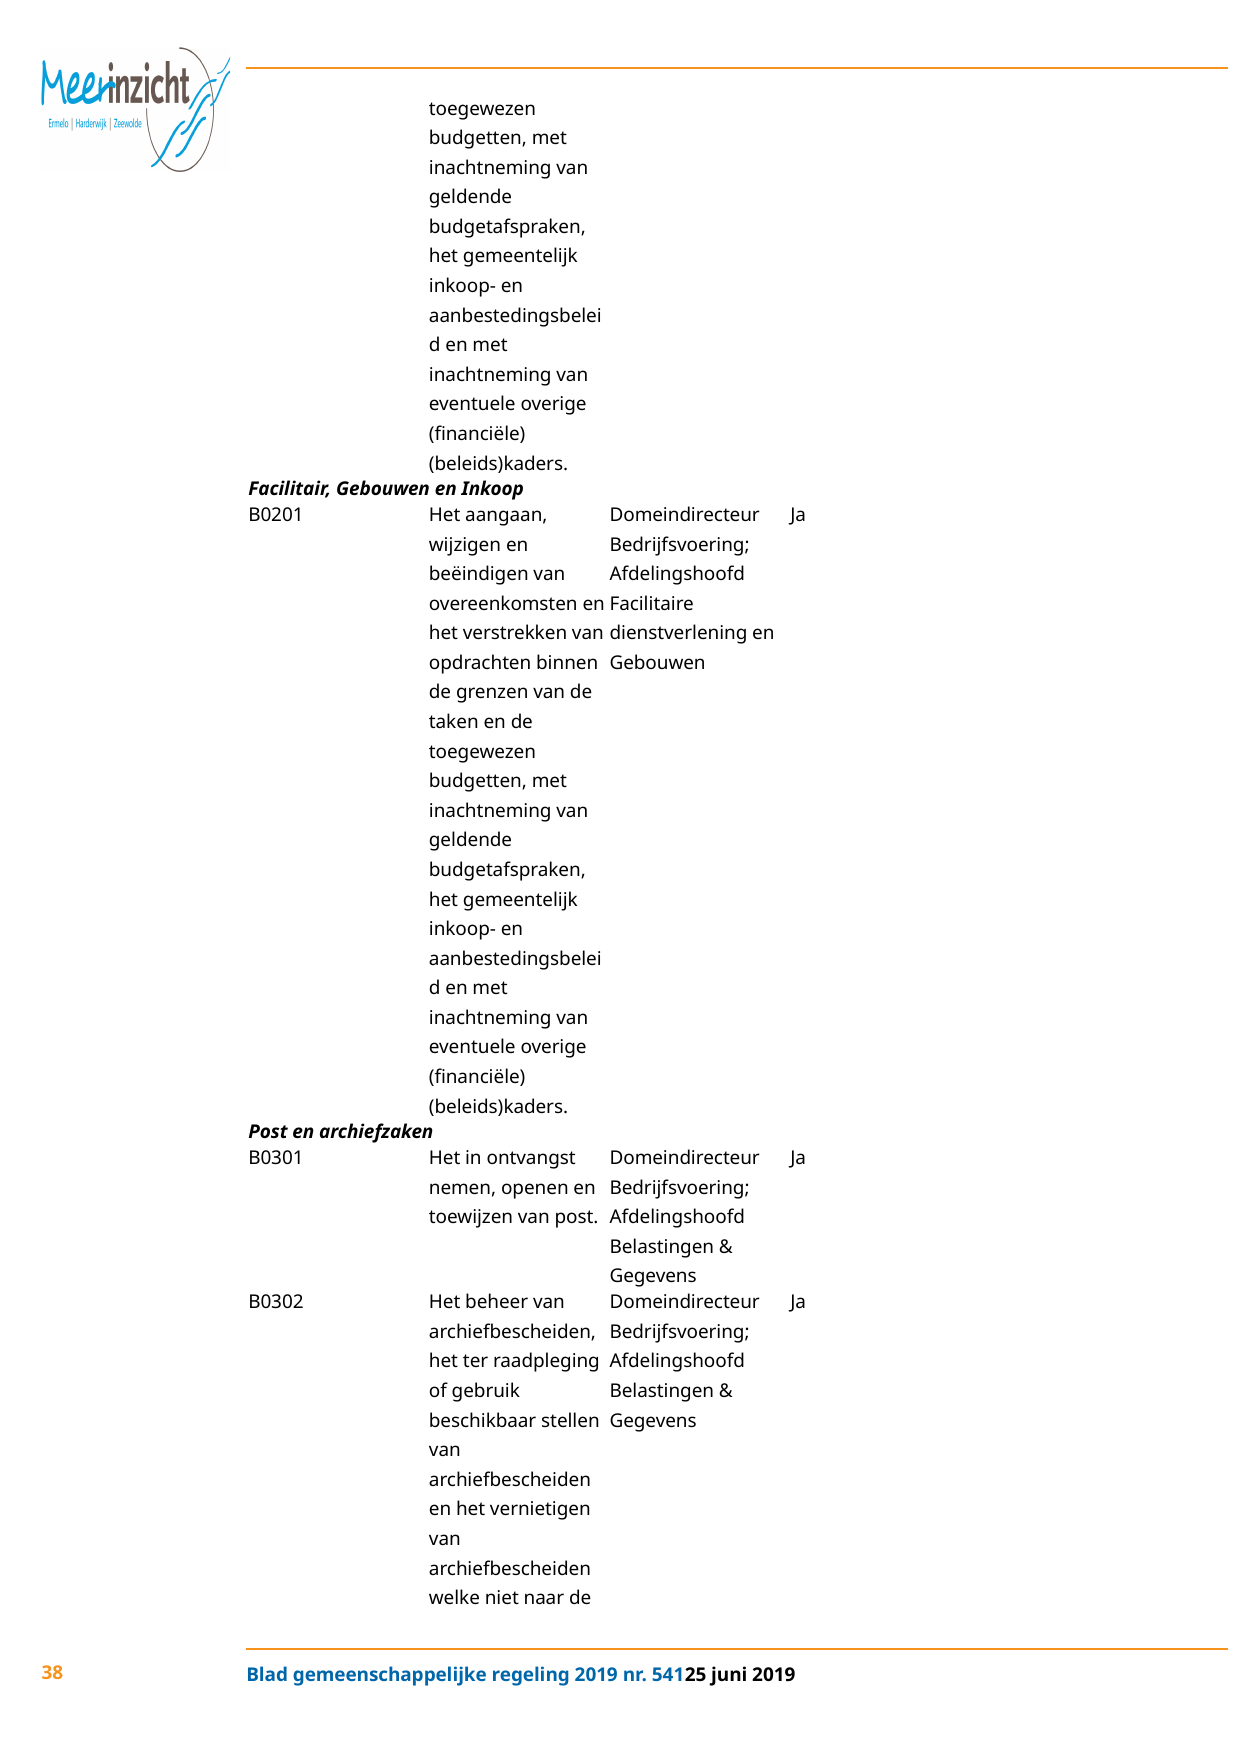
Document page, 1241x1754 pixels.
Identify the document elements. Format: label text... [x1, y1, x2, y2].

table_cell Post en archiefzaken [248, 1119, 1152, 1144]
table_cell [248, 95, 429, 476]
table_cell Facilitair, Gebouwen en Inkoop [248, 476, 1152, 501]
table_cell Het aangaan, wijzigen en beëindigen van overeenkomsten en het verstrekken van opdrachten binnen de grenzen van de taken en de toegewezen budgetten, met inachtneming van geldende budgetafspraken, het gemeentelijk inkoop- en aanbestedingsbeleid en met inachtneming van eventuele overige (financiële) (beleids)kaders. [429, 501, 609, 1119]
table_cell B0301 [248, 1144, 429, 1288]
table_cell toegewezen budgetten, met inachtneming van geldende budgetafspraken, het gemeentelijk inkoop- en aanbestedingsbeleid en met inachtneming van eventuele overige (financiële) (beleids)kaders. [429, 95, 609, 476]
table_cell [971, 501, 1152, 1119]
picture [41, 47, 231, 172]
table_cell [790, 95, 971, 476]
table_cell Domeindirecteur Bedrijfsvoering; Afdelingshoofd Facilitaire dienstverlening en Gebouwen [609, 501, 790, 1119]
table_cell B0302 [248, 1289, 429, 1610]
table_cell [609, 95, 790, 476]
table_cell Ja [790, 501, 971, 1119]
table_cell [971, 1144, 1152, 1288]
table_cell Ja [790, 1144, 971, 1288]
table_cell B0201 [248, 501, 429, 1119]
table_cell Domeindirecteur Bedrijfsvoering; Afdelingshoofd Belastingen & Gegevens [609, 1144, 790, 1288]
table_cell [971, 1289, 1152, 1610]
table_cell Ja [790, 1289, 971, 1610]
table_cell Domeindirecteur Bedrijfsvoering; Afdelingshoofd Belastingen & Gegevens [609, 1289, 790, 1610]
table_cell Het in ontvangst nemen, openen en toewijzen van post. [429, 1144, 609, 1288]
table_cell Het beheer van archiefbescheiden, het ter raadpleging of gebruik beschikbaar stellen van archiefbescheiden en het vernietigen van archiefbescheiden welke niet naar de [429, 1289, 609, 1610]
table_cell [971, 95, 1152, 476]
